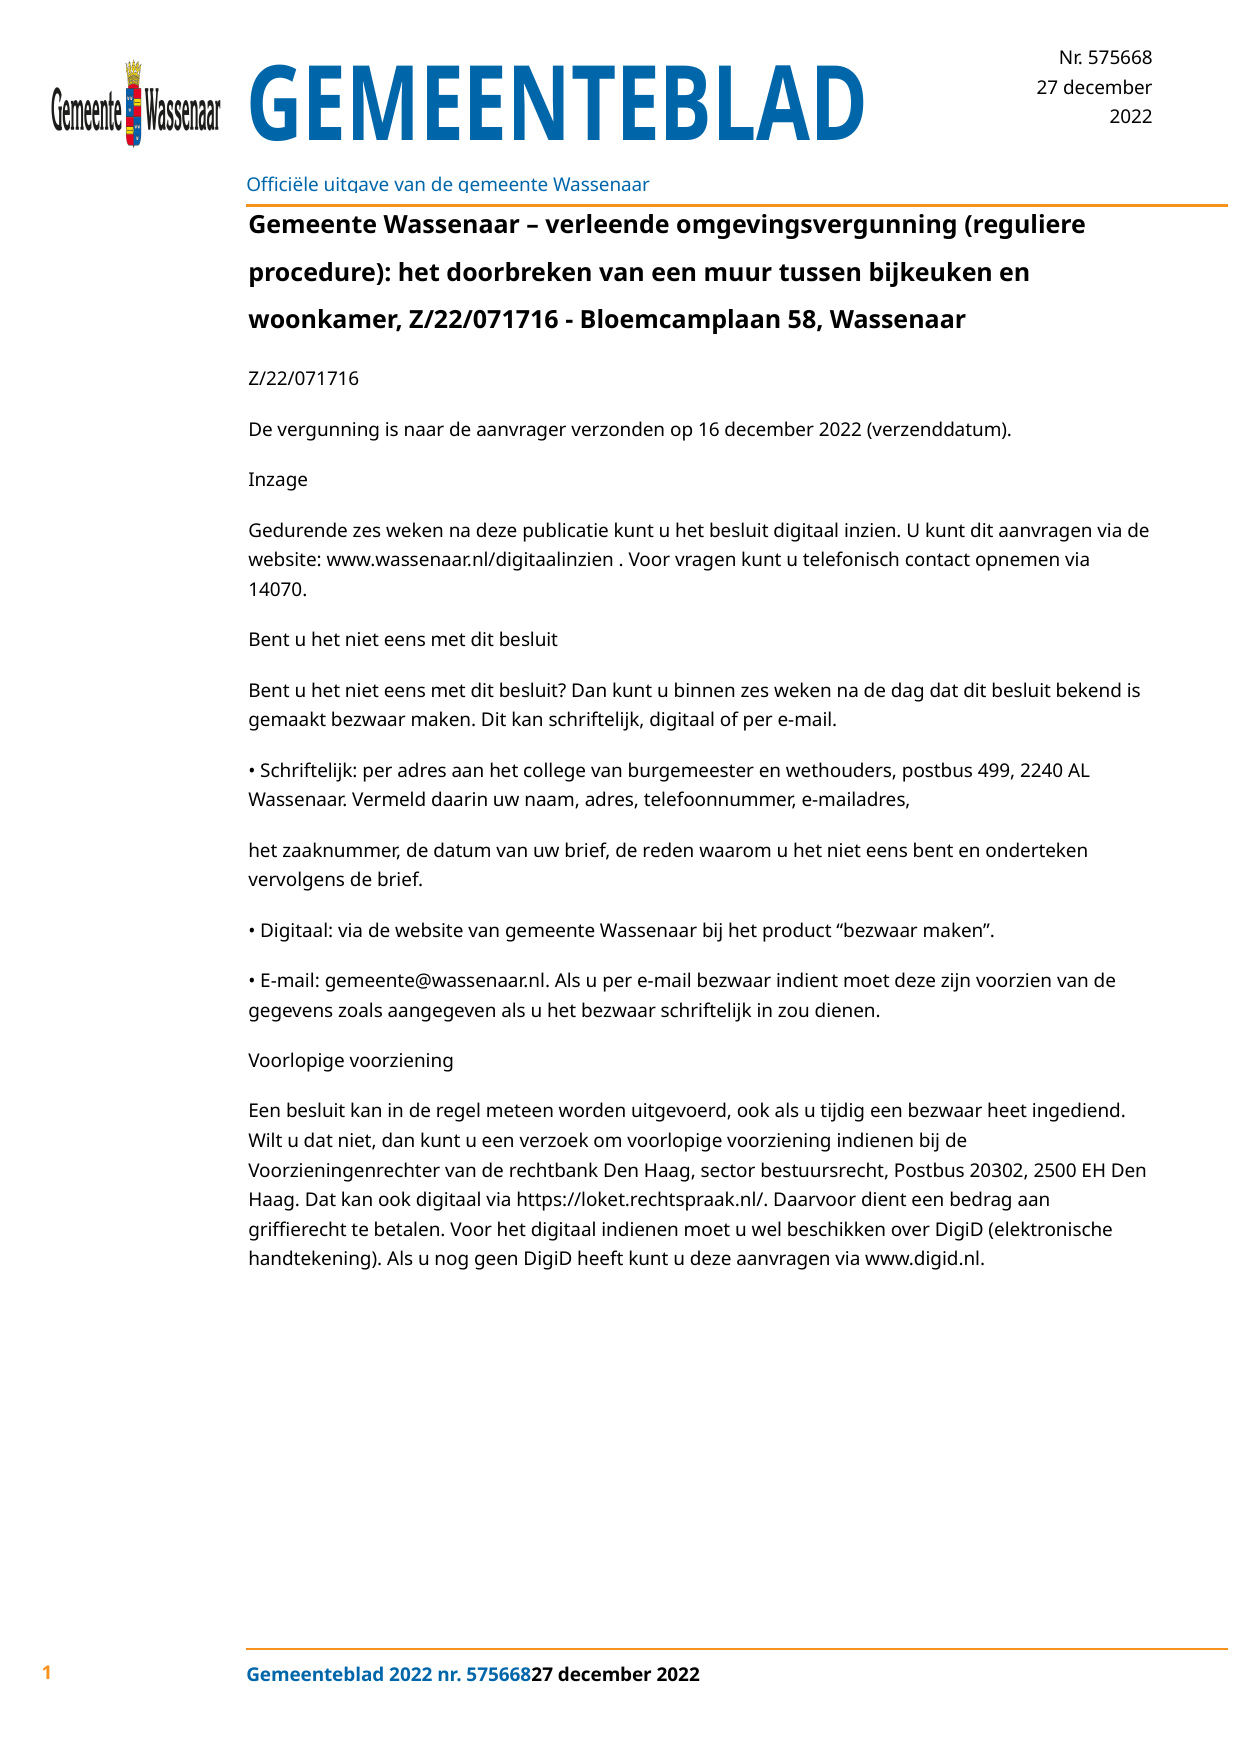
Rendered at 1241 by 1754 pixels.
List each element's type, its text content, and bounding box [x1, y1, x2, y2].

text Bent u het niet eens met dit besluit [248, 626, 1152, 652]
text Inzage [248, 466, 1152, 492]
text • E-mail: gemeente@wassenaar.nl. Als u per e-mail bezwaar indient moet deze zijn voorzien van de gegevens zoals aangegeven als u het bezwaar schriftelijk in zou dienen. [248, 967, 1152, 1022]
text Een besluit kan in de regel meteen worden uitgevoerd, ook als u tijdig een bezwaar heet ingediend. Wilt u dat niet, dan kunt u een verzoek om voorlopige voorziening indienen bij de Voorzieningenrechter van de rechtbank Den Haag, sector bestuursrecht, Postbus 20302, 2500 EH Den Haag. Dat kan ook digitaal via https://loket.rechtspraak.nl/. Daarvoor dient een bedrag aan griffierecht te betalen. Voor het digitaal indienen moet u wel beschikken over DigiD (elektronische handtekening). Als u nog geen DigiD heeft kunt u deze aanvragen via www.digid.nl. [248, 1098, 1152, 1271]
text • Digitaal: via de website van gemeente Wassenaar bij het product “bezwaar maken”. [248, 917, 1152, 942]
text Voorlopige voorziening [248, 1047, 1152, 1073]
text Bent u het niet eens met dit besluit? Dan kunt u binnen zes weken na de dag dat dit besluit bekend is gemaakt bezwaar maken. Dit kan schriftelijk, digitaal of per e-mail. [248, 677, 1152, 732]
text Gedurende zes weken na deze publicatie kunt u het besluit digitaal inzien. U kunt dit aanvragen via de website: www.wassenaar.nl/digitaalinzien . Voor vragen kunt u telefonisch contact opnemen via 14070. [248, 517, 1152, 602]
text Gemeente Wassenaar – verleende omgevingsvergunning (reguliere procedure): het doorbreken van een muur tussen bijkeuken en woonkamer, Z/22/071716 - Bloemcamplaan 58, Wassenaar [248, 207, 1152, 336]
text De vergunning is naar de aanvrager verzonden op 16 december 2022 (verzenddatum). [248, 416, 1152, 442]
picture [41, 47, 231, 172]
text Z/22/071716 [248, 366, 1152, 391]
text het zaaknummer, de datum van uw brief, de reden waarom u het niet eens bent en onderteken vervolgens de brief. [248, 837, 1152, 892]
text • Schriftelijk: per adres aan het college van burgemeester en wethouders, postbus 499, 2240 AL Wassenaar. Vermeld daarin uw naam, adres, telefoonnummer, e-mailadres, [248, 757, 1152, 812]
